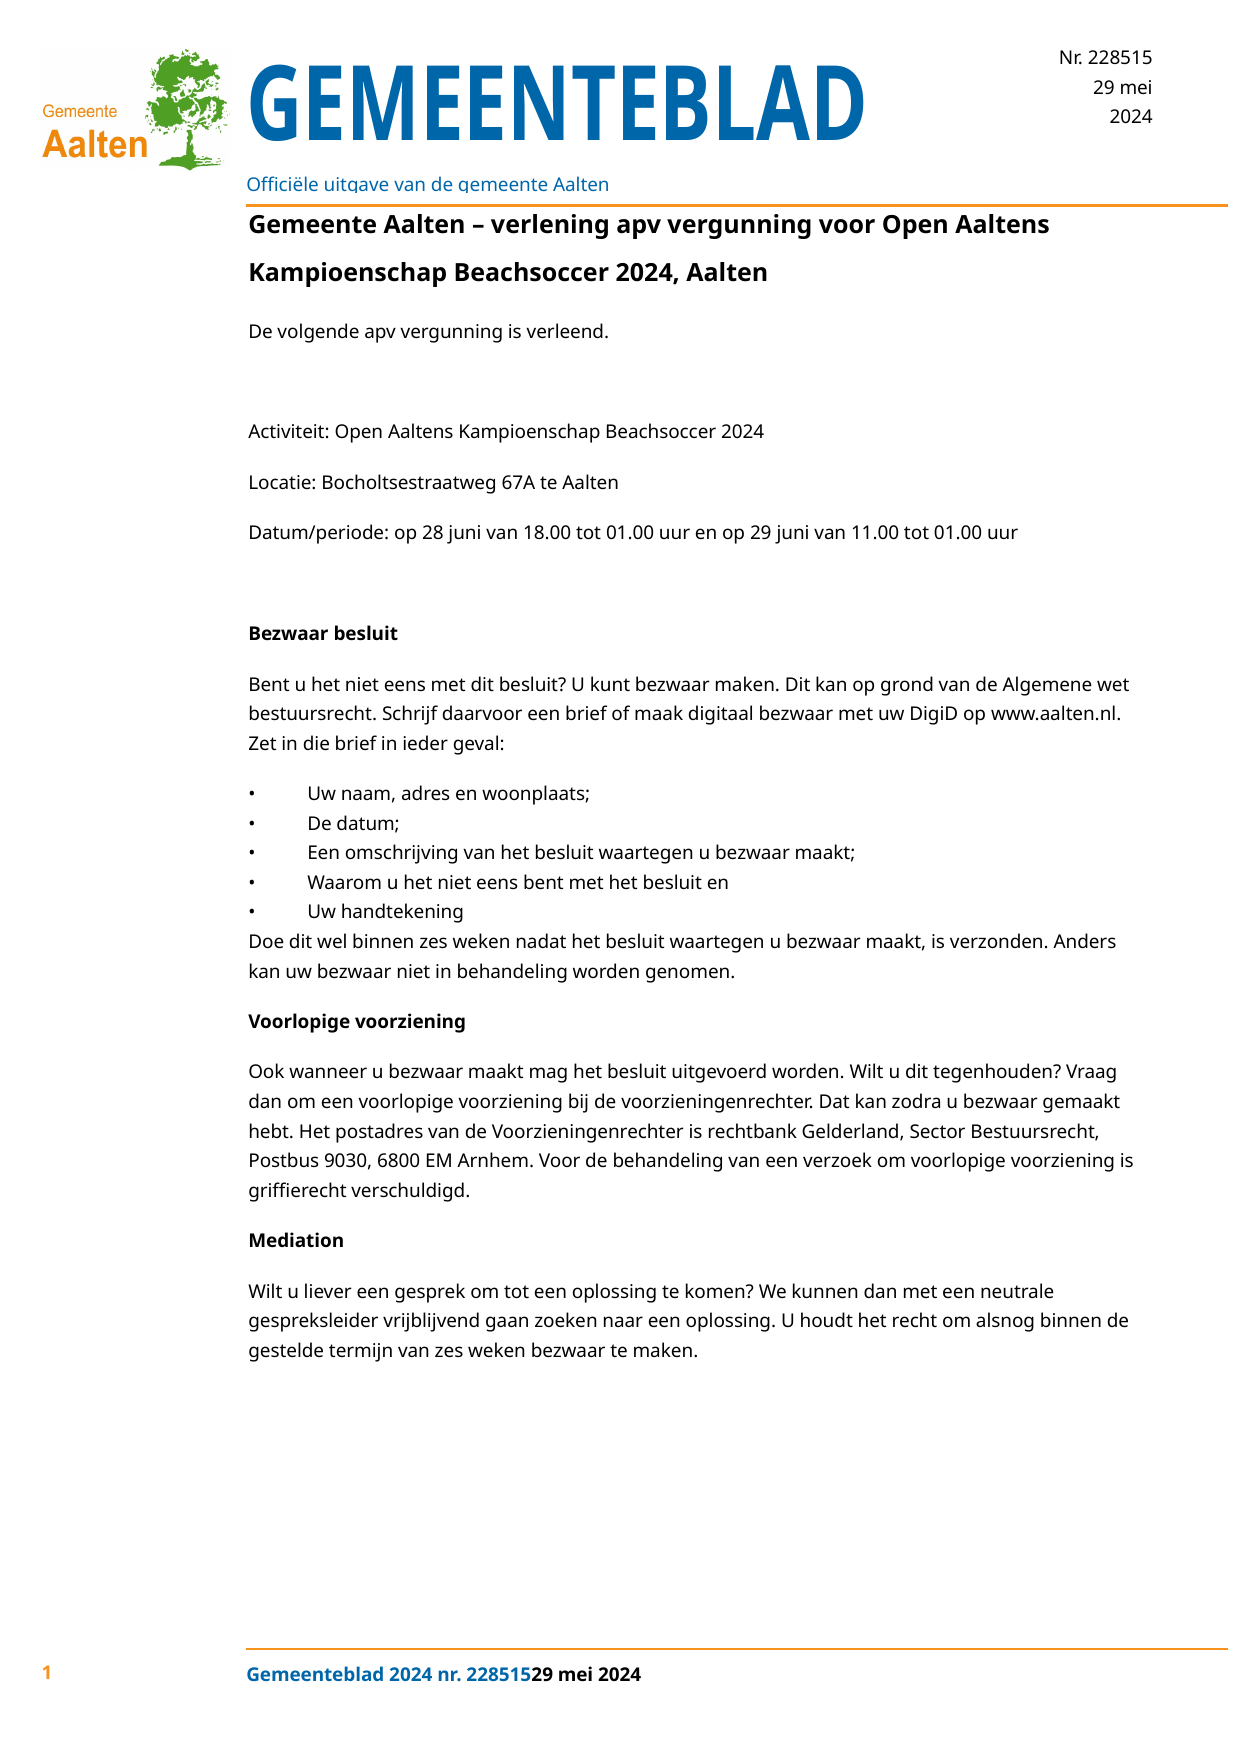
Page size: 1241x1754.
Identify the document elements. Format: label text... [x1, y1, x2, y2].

text Bent u het niet eens met dit besluit? U kunt bezwaar maken. Dit kan op grond van de Algemene wet bestuursrecht. Schrijf daarvoor een brief of maak digitaal bezwaar met uw DigiD op www.aalten.nl. Zet in die brief in ieder geval: [248, 671, 1152, 756]
text Voorlopige voorziening [248, 1008, 1152, 1034]
text Mediation [248, 1227, 1152, 1253]
text Gemeente Aalten – verlening apv vergunning voor Open Aaltens Kampioenschap Beachsoccer 2024, Aalten [248, 207, 1152, 288]
list Uw naam, adres en woonplaats; [248, 780, 1152, 806]
text De volgende apv vergunning is verleend. [248, 318, 1152, 344]
list Een omschrijving van het besluit waartegen u bezwaar maakt; [248, 839, 1152, 865]
text Doe dit wel binnen zes weken nadat het besluit waartegen u bezwaar maakt, is verzonden. Anders kan uw bezwaar niet in behandeling worden genomen. [248, 928, 1152, 984]
text Bezwaar besluit [248, 620, 1152, 646]
list Waarom u het niet eens bent met het besluit en [248, 869, 1152, 895]
text Wilt u liever een gesprek om tot een oplossing te komen? We kunnen dan met een neutrale gespreksleider vrijblijvend gaan zoeken naar een oplossing. U houdt het recht om alsnog binnen de gestelde termijn van zes weken bezwaar te maken. [248, 1278, 1152, 1363]
list De datum; [248, 810, 1152, 836]
text Activiteit: Open Aaltens Kampioenschap Beachsoccer 2024 [248, 419, 1152, 444]
text Datum/periode: op 28 juni van 18.00 tot 01.00 uur en op 29 juni van 11.00 tot 01.00 uur [248, 519, 1152, 545]
list Uw handtekening [248, 899, 1152, 924]
picture [41, 47, 231, 172]
text Locatie: Bocholtsestraatweg 67A te Aalten [248, 469, 1152, 495]
text Ook wanneer u bezwaar maakt mag het besluit uitgevoerd worden. Wilt u dit tegenhouden? Vraag dan om een voorlopige voorziening bij de voorzieningenrechter. Dat kan zodra u bezwaar gemaakt hebt. Het postadres van de Voorzieningenrechter is rechtbank Gelderland, Sector Bestuursrecht, Postbus 9030, 6800 EM Arnhem. Voor de behandeling van een verzoek om voorlopige voorziening is griffierecht verschuldigd. [248, 1059, 1152, 1203]
